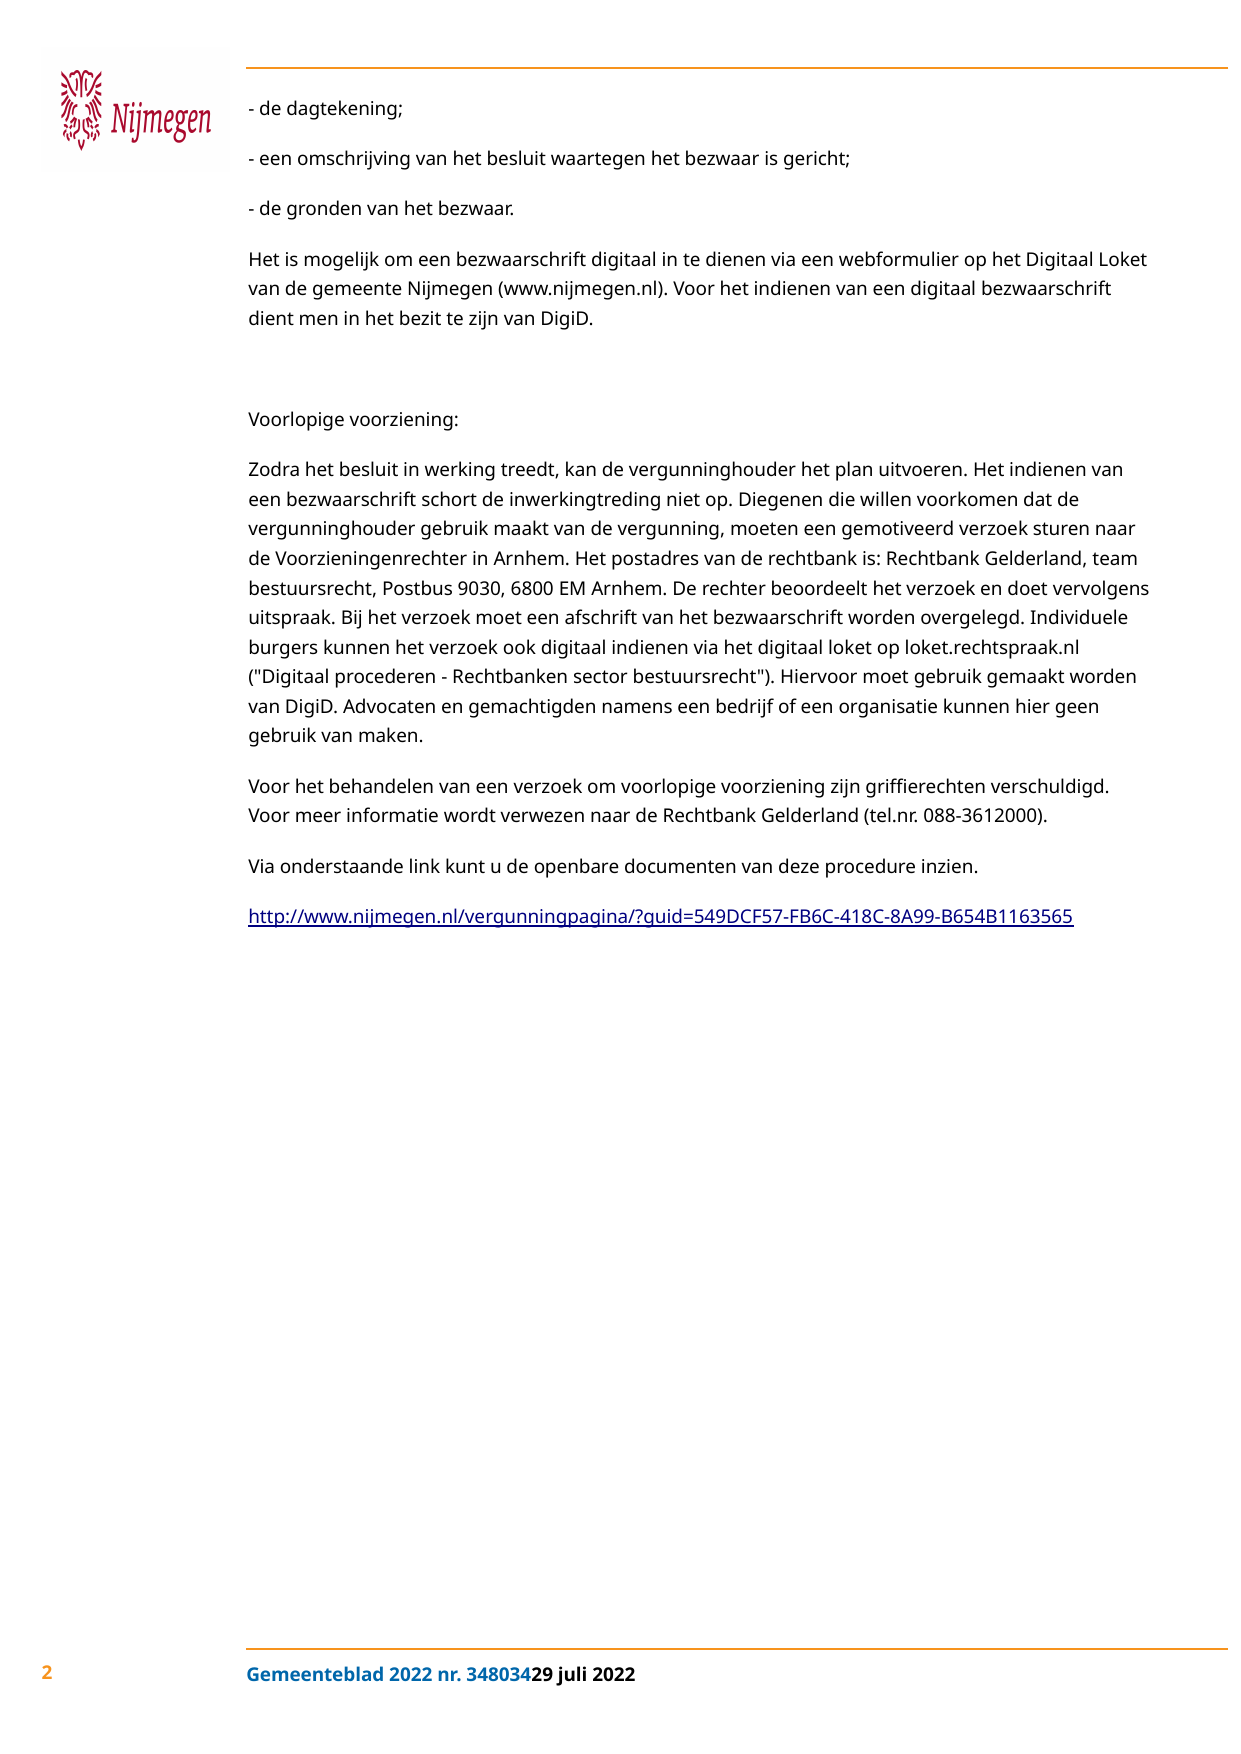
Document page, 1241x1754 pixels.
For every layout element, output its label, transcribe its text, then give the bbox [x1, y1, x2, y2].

text Voor het behandelen van een verzoek om voorlopige voorziening zijn griffierechten verschuldigd. Voor meer informatie wordt verwezen naar de Rechtbank Gelderland (tel.nr. 088-3612000). [248, 773, 1152, 828]
text - de dagtekening; [248, 95, 1152, 121]
picture [41, 47, 231, 172]
text Het is mogelijk om een bezwaarschrift digitaal in te dienen via een webformulier op het Digitaal Loket van de gemeente Nijmegen (www.nijmegen.nl). Voor het indienen van een digitaal bezwaarschrift dient men in het bezit te zijn van DigiD. [248, 246, 1152, 331]
text http://www.nijmegen.nl/vergunningpagina/?guid=549DCF57-FB6C-418C-8A99-B654B1163565 [248, 903, 1152, 929]
text Zodra het besluit in werking treedt, kan de vergunninghouder het plan uitvoeren. Het indienen van een bezwaarschrift schort de inwerkingtreding niet op. Diegenen die willen voorkomen dat de vergunninghouder gebruik maakt van de vergunning, moeten een gemotiveerd verzoek sturen naar de Voorzieningenrechter in Arnhem. Het postadres van de rechtbank is: Rechtbank Gelderland, team bestuursrecht, Postbus 9030, 6800 EM Arnhem. De rechter beoordeelt het verzoek en doet vervolgens uitspraak. Bij het verzoek moet een afschrift van het bezwaarschrift worden overgelegd. Individuele burgers kunnen het verzoek ook digitaal indienen via het digitaal loket op loket.rechtspraak.nl ("Digitaal procederen - Rechtbanken sector bestuursrecht"). Hiervoor moet gebruik gemaakt worden van DigiD. Advocaten en gemachtigden namens een bedrijf of een organisatie kunnen hier geen gebruik van maken. [248, 456, 1152, 748]
text - een omschrijving van het besluit waartegen het bezwaar is gericht; [248, 145, 1152, 171]
text - de gronden van het bezwaar. [248, 196, 1152, 221]
text Via onderstaande link kunt u de openbare documenten van deze procedure inzien. [248, 853, 1152, 879]
text Voorlopige voorziening: [248, 406, 1152, 432]
